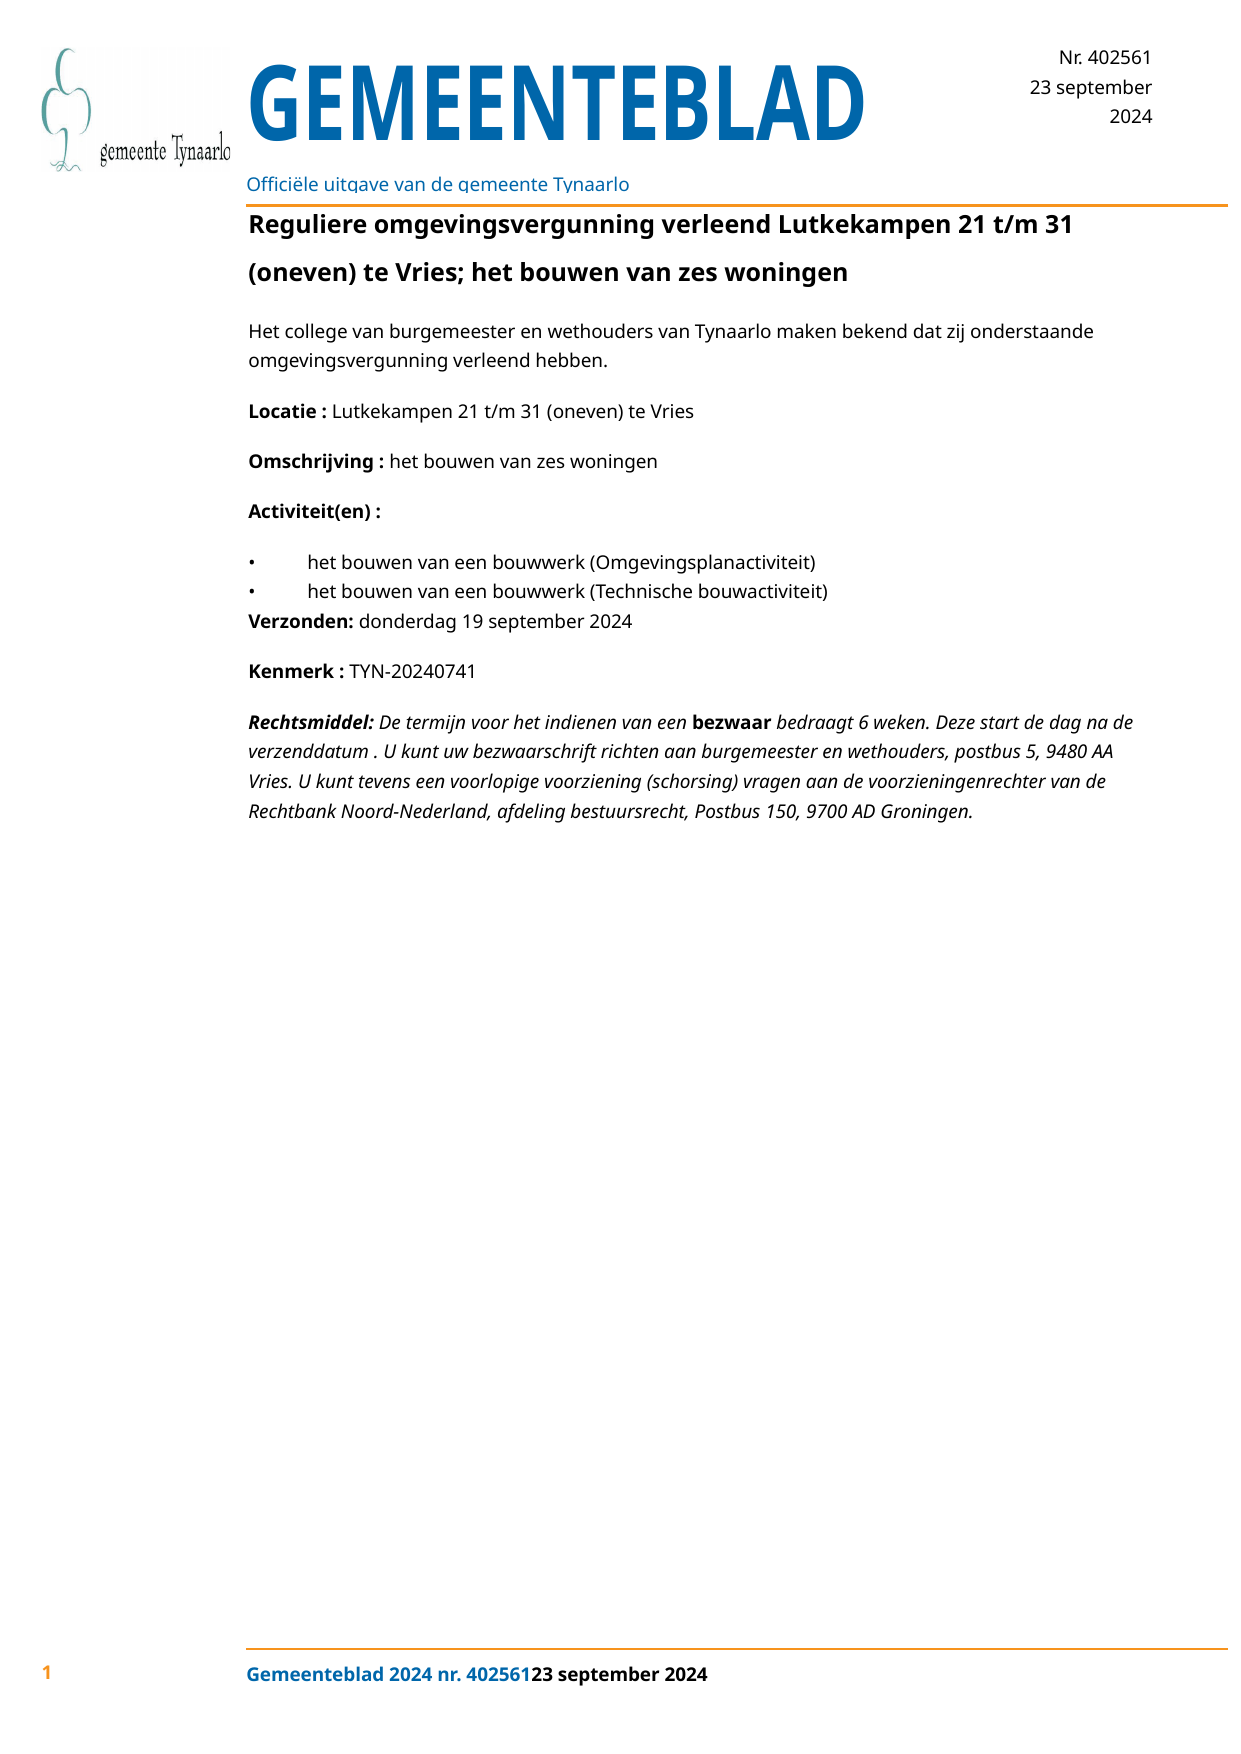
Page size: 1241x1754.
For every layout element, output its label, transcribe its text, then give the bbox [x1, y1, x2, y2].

list het bouwen van een bouwwerk (Technische bouwactiviteit) [248, 579, 1152, 604]
picture [41, 47, 231, 172]
text Het college van burgemeester en wethouders van Tynaarlo maken bekend dat zij onderstaande omgevingsvergunning verleend hebben. [248, 318, 1152, 373]
text Rechtsmiddel: De termijn voor het indienen van een bezwaar bedraagt 6 weken. Deze start de dag na de verzenddatum . U kunt uw bezwaarschrift richten aan burgemeester en wethouders, postbus 5, 9480 AA Vries. U kunt tevens een voorlopige voorziening (schorsing) vragen aan de voorzieningenrechter van de Rechtbank Noord-Nederland, afdeling bestuursrecht, Postbus 150, 9700 AD Groningen. [248, 709, 1152, 824]
list het bouwen van een bouwwerk (Omgevingsplanactiviteit) [248, 549, 1152, 575]
text Locatie : Lutkekampen 21 t/m 31 (oneven) te Vries [248, 398, 1152, 424]
text Reguliere omgevingsvergunning verleend Lutkekampen 21 t/m 31 (oneven) te Vries; het bouwen van zes woningen [248, 207, 1152, 288]
text Omschrijving : het bouwen van zes woningen [248, 448, 1152, 474]
text Kenmerk : TYN-20240741 [248, 659, 1152, 684]
text Activiteit(en) : [248, 499, 1152, 524]
text Verzonden: donderdag 19 september 2024 [248, 608, 1152, 634]
